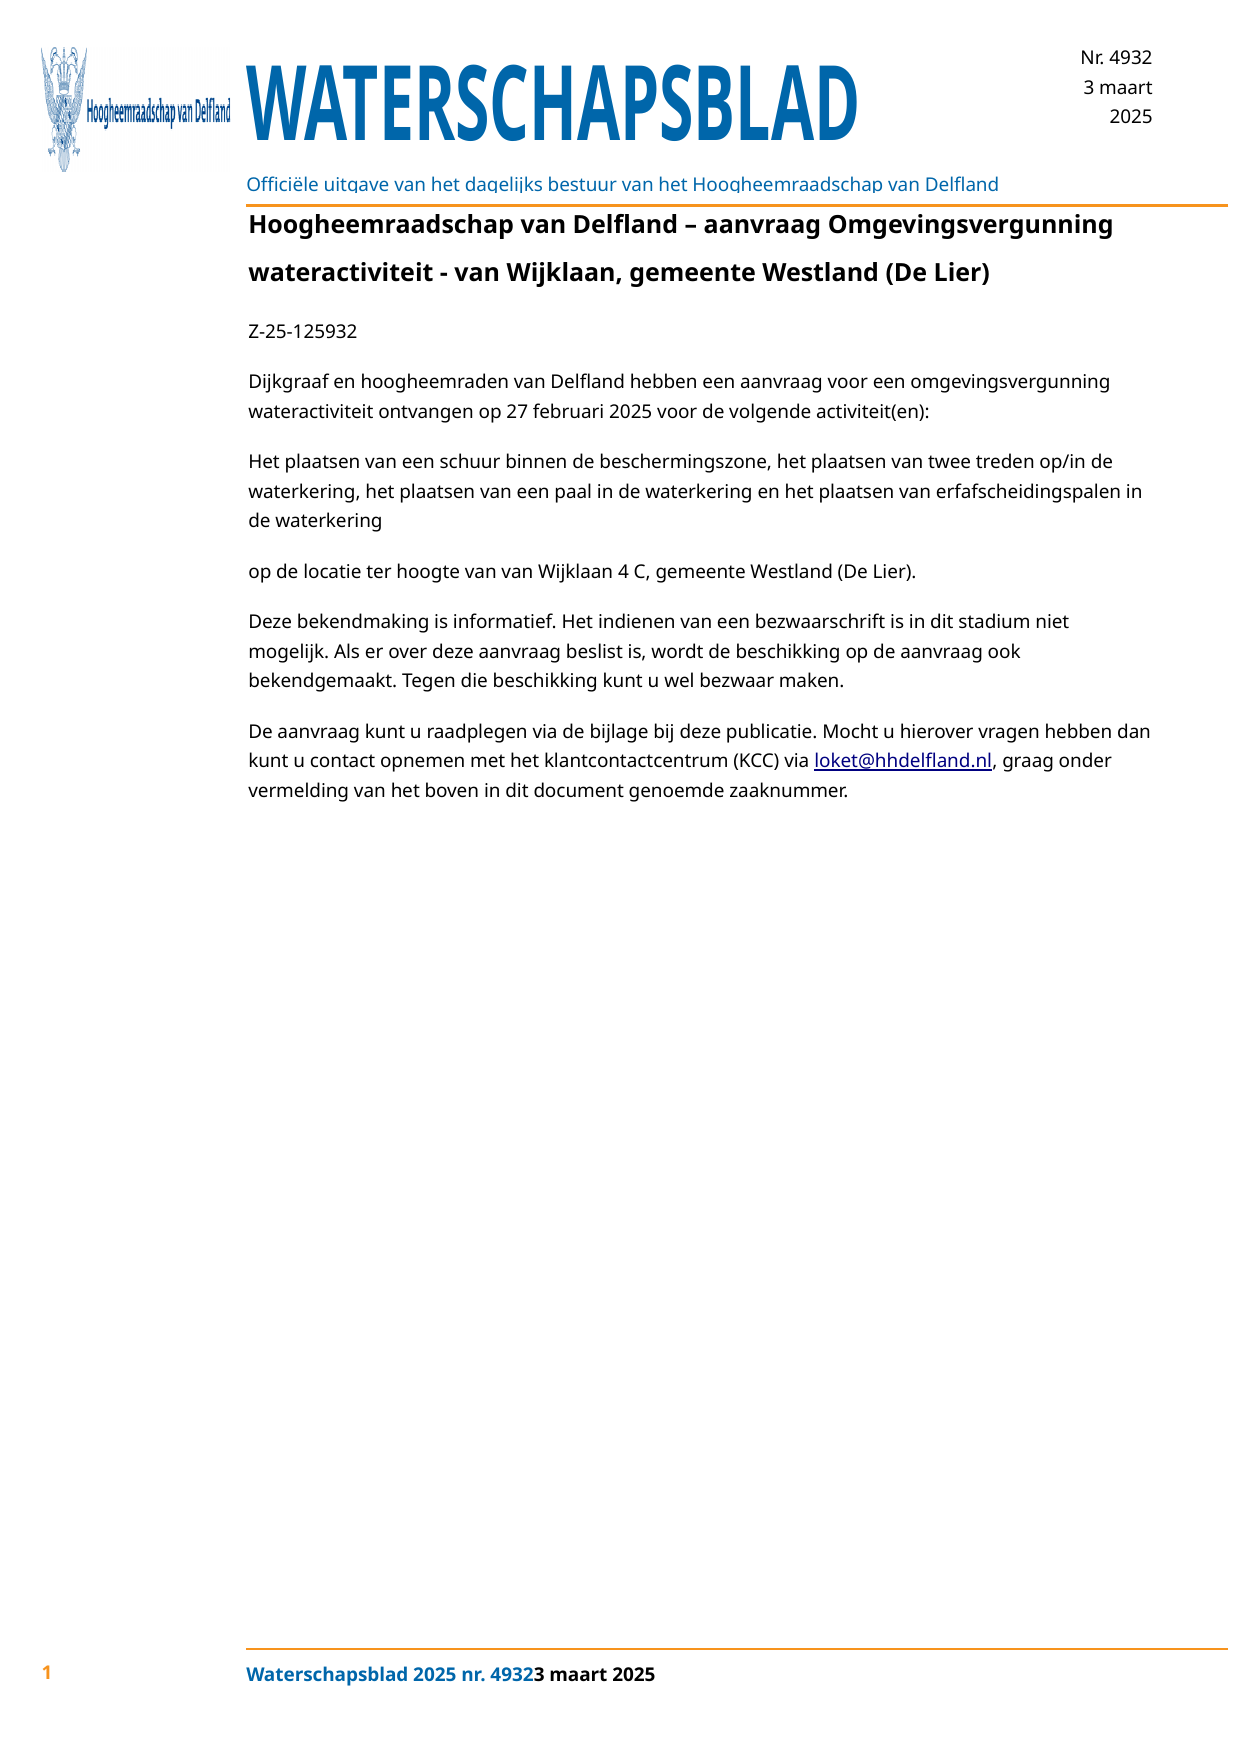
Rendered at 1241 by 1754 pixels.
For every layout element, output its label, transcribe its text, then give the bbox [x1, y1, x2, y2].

text Deze bekendmaking is informatief. Het indienen van een bezwaarschrift is in dit stadium niet mogelijk. Als er over deze aanvraag beslist is, wordt de beschikking op de aanvraag ook bekendgemaakt. Tegen die beschikking kunt u wel bezwaar maken. [248, 608, 1152, 693]
text op de locatie ter hoogte van van Wijklaan 4 C, gemeente Westland (De Lier). [248, 558, 1152, 584]
text Z-25-125932 [248, 318, 1152, 344]
text De aanvraag kunt u raadplegen via de bijlage bij deze publicatie. Mocht u hierover vragen hebben dan kunt u contact opnemen met het klantcontactcentrum (KCC) via loket@hhdelfland.nl, graag onder vermelding van het boven in dit document genoemde zaaknummer. [248, 718, 1152, 803]
text Hoogheemraadschap van Delfland – aanvraag Omgevingsvergunning wateractiviteit - van Wijklaan, gemeente Westland (De Lier) [248, 207, 1152, 288]
text Het plaatsen van een schuur binnen de beschermingszone, het plaatsen van twee treden op/in de waterkering, het plaatsen van een paal in de waterkering en het plaatsen van erfafscheidingspalen in de waterkering [248, 448, 1152, 533]
text Dijkgraaf en hoogheemraden van Delfland hebben een aanvraag voor een omgevingsvergunning wateractiviteit ontvangen op 27 februari 2025 voor de volgende activiteit(en): [248, 368, 1152, 424]
picture [41, 47, 231, 172]
